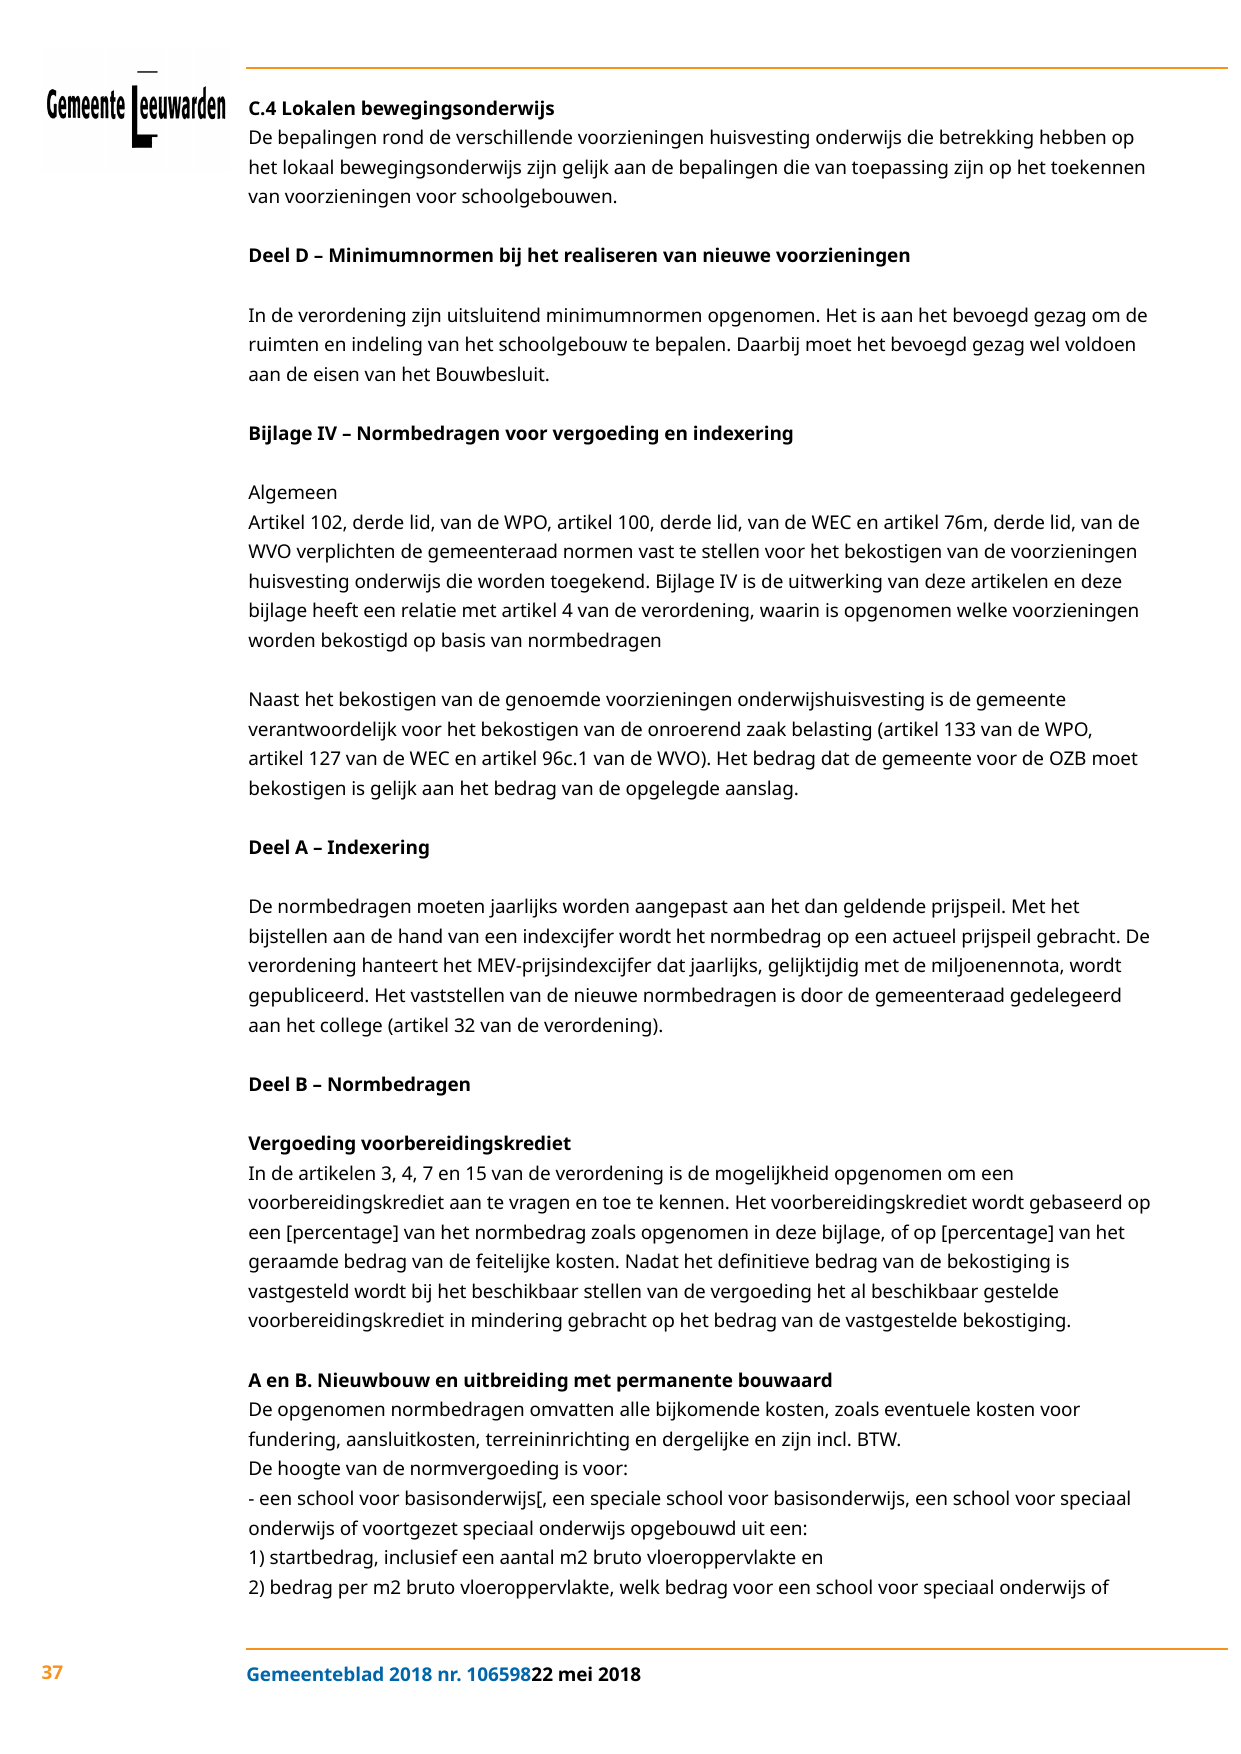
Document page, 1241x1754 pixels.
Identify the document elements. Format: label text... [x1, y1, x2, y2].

text In de artikelen 3, 4, 7 en 15 van de verordening is de mogelijkheid opgenomen om een voorbereidingskrediet aan te vragen en toe te kennen. Het voorbereidingskrediet wordt gebaseerd op een [percentage] van het normbedrag zoals opgenomen in deze bijlage, of op [percentage] van het geraamde bedrag van de feitelijke kosten. Nadat het definitieve bedrag van de bekostiging is vastgesteld wordt bij het beschikbaar stellen van de vergoeding het al beschikbaar gestelde voorbereidingskrediet in mindering gebracht op het bedrag van de vastgestelde bekostiging. [248, 1160, 1152, 1333]
text Deel A – Indexering [248, 834, 1152, 860]
text De normbedragen moeten jaarlijks worden aangepast aan het dan geldende prijspeil. Met het bijstellen aan de hand van een indexcijfer wordt het normbedrag op een actueel prijspeil gebracht. De verordening hanteert het MEV-prijsindexcijfer dat jaarlijks, gelijktijdig met de miljoenennota, wordt gepubliceerd. Het vaststellen van de nieuwe normbedragen is door de gemeenteraad gedelegeerd aan het college (artikel 32 van de verordening). [248, 893, 1152, 1038]
picture [41, 47, 231, 172]
text Deel D – Minimumnormen bij het realiseren van nieuwe voorzieningen [248, 243, 1152, 268]
text Artikel 102, derde lid, van de WPO, artikel 100, derde lid, van de WEC en artikel 76m, derde lid, van de WVO verplichten de gemeenteraad normen vast te stellen voor het bekostigen van de voorzieningen huisvesting onderwijs die worden toegekend. Bijlage IV is de uitwerking van deze artikelen en deze bijlage heeft een relatie met artikel 4 van de verordening, waarin is opgenomen welke voorzieningen worden bekostigd op basis van normbedragen [248, 509, 1152, 653]
text 2) bedrag per m2 bruto vloeroppervlakte, welk bedrag voor een school voor speciaal onderwijs of [248, 1574, 1152, 1600]
text 1) startbedrag, inclusief een aantal m2 bruto vloeroppervlakte en [248, 1544, 1152, 1570]
text - een school voor basisonderwijs[, een speciale school voor basisonderwijs, een school voor speciaal onderwijs of voortgezet speciaal onderwijs opgebouwd uit een: [248, 1485, 1152, 1541]
text De opgenomen normbedragen omvatten alle bijkomende kosten, zoals eventuele kosten voor fundering, aansluitkosten, terreininrichting en dergelijke en zijn incl. BTW. [248, 1396, 1152, 1452]
text Bijlage IV – Normbedragen voor vergoeding en indexering [248, 420, 1152, 446]
text Algemeen [248, 479, 1152, 505]
text Naast het bekostigen van de genoemde voorzieningen onderwijshuisvesting is de gemeente verantwoordelijk voor het bekostigen van de onroerend zaak belasting (artikel 133 van de WPO, artikel 127 van de WEC en artikel 96c.1 van de WVO). Het bedrag dat de gemeente voor de OZB moet bekostigen is gelijk aan het bedrag van de opgelegde aanslag. [248, 686, 1152, 801]
text Deel B – Normbedragen [248, 1071, 1152, 1097]
text C.4 Lokalen bewegingsonderwijs [248, 95, 1152, 121]
text A en B. Nieuwbouw en uitbreiding met permanente bouwaard [248, 1367, 1152, 1393]
text De bepalingen rond de verschillende voorzieningen huisvesting onderwijs die betrekking hebben op het lokaal bewegingsonderwijs zijn gelijk aan de bepalingen die van toepassing zijn op het toekennen van voorzieningen voor schoolgebouwen. [248, 124, 1152, 209]
text De hoogte van de normvergoeding is voor: [248, 1456, 1152, 1481]
text In de verordening zijn uitsluitend minimumnormen opgenomen. Het is aan het bevoegd gezag om de ruimten en indeling van het schoolgebouw te bepalen. Daarbij moet het bevoegd gezag wel voldoen aan de eisen van het Bouwbesluit. [248, 302, 1152, 387]
text Vergoeding voorbereidingskrediet [248, 1130, 1152, 1156]
